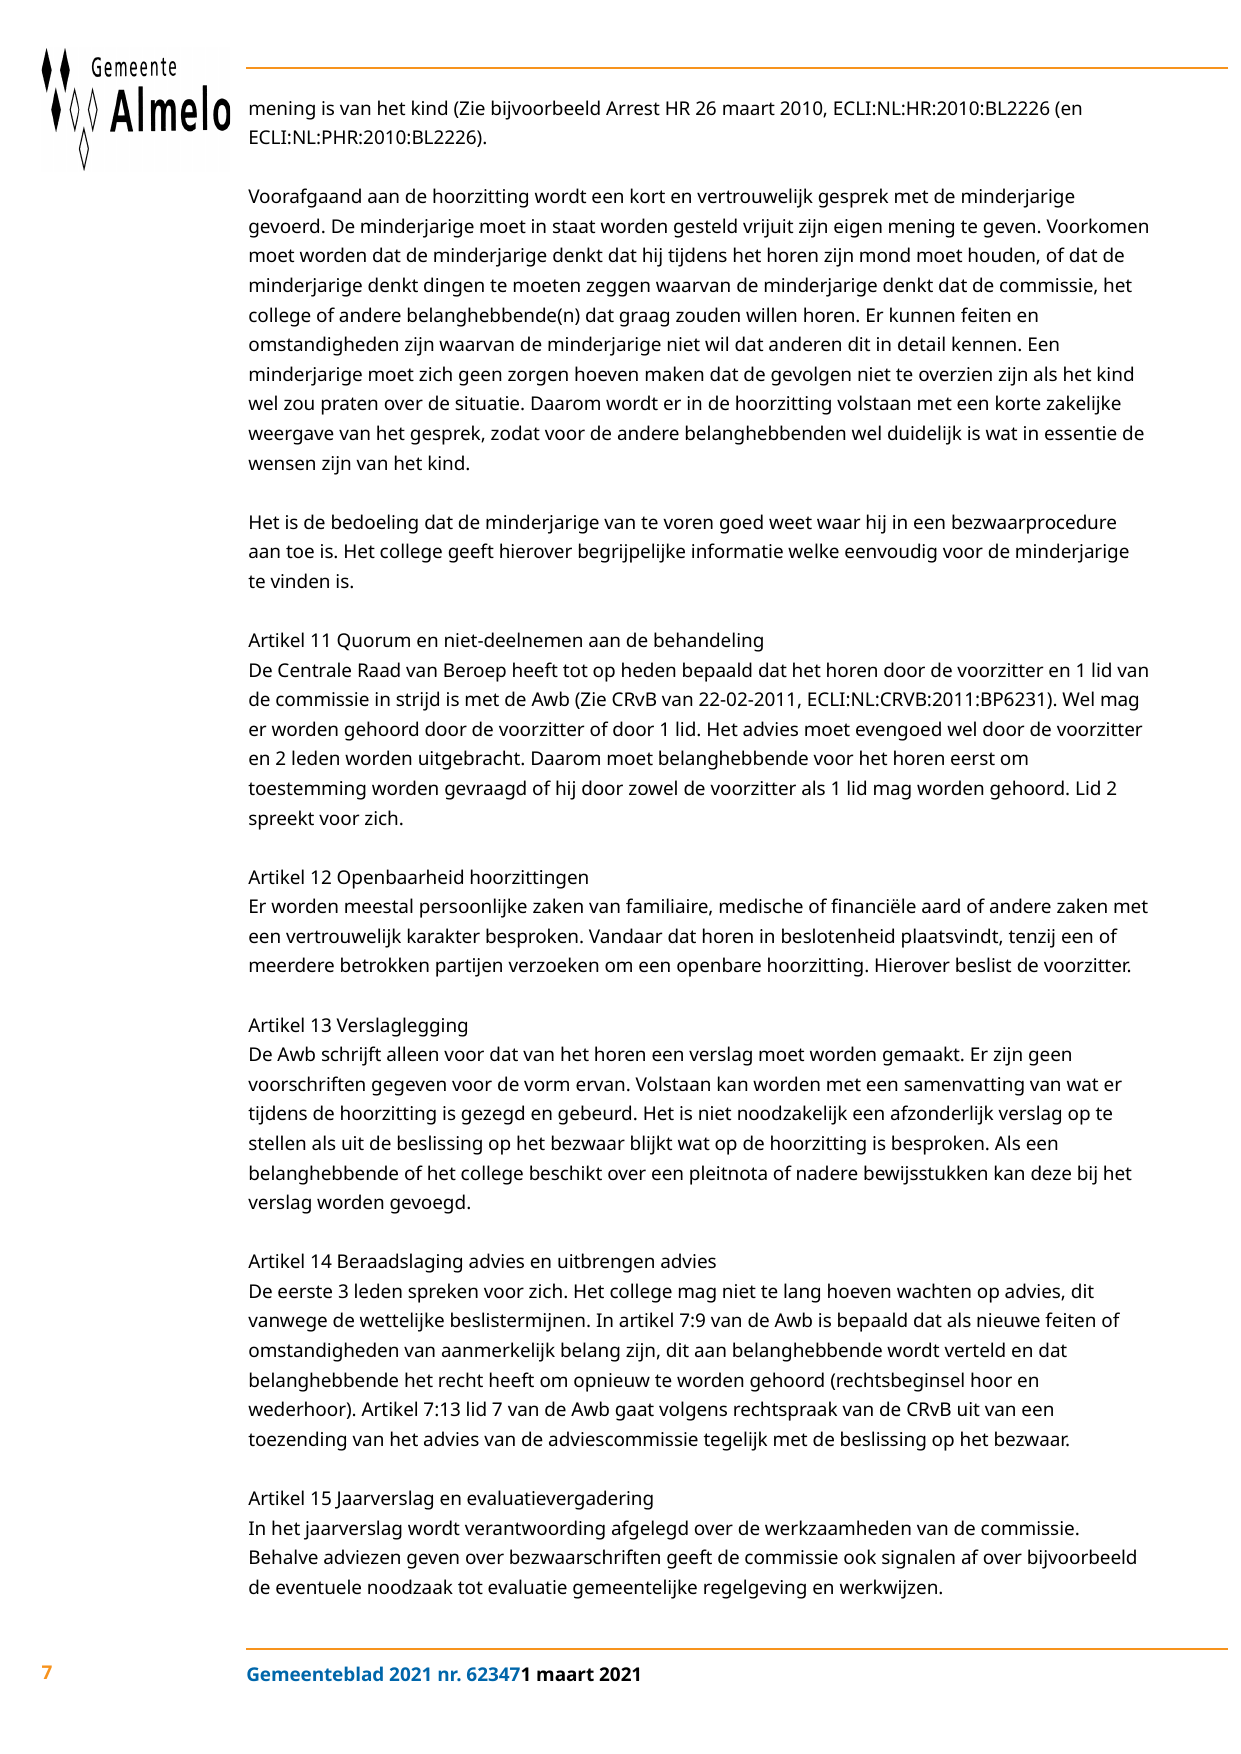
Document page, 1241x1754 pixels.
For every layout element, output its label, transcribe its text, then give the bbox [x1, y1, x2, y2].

text In het jaarverslag wordt verantwoording afgelegd over de werkzaamheden van de commissie. Behalve adviezen geven over bezwaarschriften geeft de commissie ook signalen af over bijvoorbeeld de eventuele noodzaak tot evaluatie gemeentelijke regelgeving en werkwijzen. [248, 1515, 1152, 1600]
text De Awb schrijft alleen voor dat van het horen een verslag moet worden gemaakt. Er zijn geen voorschriften gegeven voor de vorm ervan. Volstaan kan worden met een samenvatting van wat er tijdens de hoorzitting is gezegd en gebeurd. Het is niet noodzakelijk een afzonderlijk verslag op te stellen als uit de beslissing op het bezwaar blijkt wat op de hoorzitting is besproken. Als een belanghebbende of het college beschikt over een pleitnota of nadere bewijsstukken kan deze bij het verslag worden gevoegd. [248, 1041, 1152, 1215]
text Artikel 12 Openbaarheid hoorzittingen [248, 864, 1152, 890]
text De eerste 3 leden spreken voor zich. Het college mag niet te lang hoeven wachten op advies, dit vanwege de wettelijke beslistermijnen. In artikel 7:9 van de Awb is bepaald dat als nieuwe feiten of omstandigheden van aanmerkelijk belang zijn, dit aan belanghebbende wordt verteld en dat belanghebbende het recht heeft om opnieuw te worden gehoord (rechtsbeginsel hoor en wederhoor). Artikel 7:13 lid 7 van de Awb gaat volgens rechtspraak van de CRvB uit van een toezending van het advies van de adviescommissie tegelijk met de beslissing op het bezwaar. [248, 1278, 1152, 1452]
text Artikel 11 Quorum en niet-deelnemen aan de behandeling [248, 627, 1152, 653]
text Er worden meestal persoonlijke zaken van familiaire, medische of financiële aard of andere zaken met een vertrouwelijk karakter besproken. Vandaar dat horen in beslotenheid plaatsvindt, tenzij een of meerdere betrokken partijen verzoeken om een openbare hoorzitting. Hierover beslist de voorzitter. [248, 893, 1152, 978]
text Artikel 15 Jaarverslag en evaluatievergadering [248, 1485, 1152, 1511]
text Artikel 13 Verslaglegging [248, 1012, 1152, 1038]
text Voorafgaand aan de hoorzitting wordt een kort en vertrouwelijk gesprek met de minderjarige gevoerd. De minderjarige moet in staat worden gesteld vrijuit zijn eigen mening te geven. Voorkomen moet worden dat de minderjarige denkt dat hij tijdens het horen zijn mond moet houden, of dat de minderjarige denkt dingen te moeten zeggen waarvan de minderjarige denkt dat de commissie, het college of andere belanghebbende(n) dat graag zouden willen horen. Er kunnen feiten en omstandigheden zijn waarvan de minderjarige niet wil dat anderen dit in detail kennen. Een minderjarige moet zich geen zorgen hoeven maken dat de gevolgen niet te overzien zijn als het kind wel zou praten over de situatie. Daarom wordt er in de hoorzitting volstaan met een korte zakelijke weergave van het gesprek, zodat voor de andere belanghebbenden wel duidelijk is wat in essentie de wensen zijn van het kind. [248, 183, 1152, 476]
text Het is de bedoeling dat de minderjarige van te voren goed weet waar hij in een bezwaarprocedure aan toe is. Het college geeft hierover begrijpelijke informatie welke eenvoudig voor de minderjarige te vinden is. [248, 509, 1152, 594]
text Artikel 14 Beraadslaging advies en uitbrengen advies [248, 1248, 1152, 1274]
text mening is van het kind (Zie bijvoorbeeld Arrest HR 26 maart 2010, ECLI:NL:HR:2010:BL2226 (en ECLI:NL:PHR:2010:BL2226). [248, 95, 1152, 150]
text De Centrale Raad van Beroep heeft tot op heden bepaald dat het horen door de voorzitter en 1 lid van de commissie in strijd is met de Awb (Zie CRvB van 22-02-2011, ECLI:NL:CRVB:2011:BP6231). Wel mag er worden gehoord door de voorzitter of door 1 lid. Het advies moet evengoed wel door de voorzitter en 2 leden worden uitgebracht. Daarom moet belanghebbende voor het horen eerst om toestemming worden gevraagd of hij door zowel de voorzitter als 1 lid mag worden gehoord. Lid 2 spreekt voor zich. [248, 657, 1152, 831]
picture [41, 47, 231, 172]
